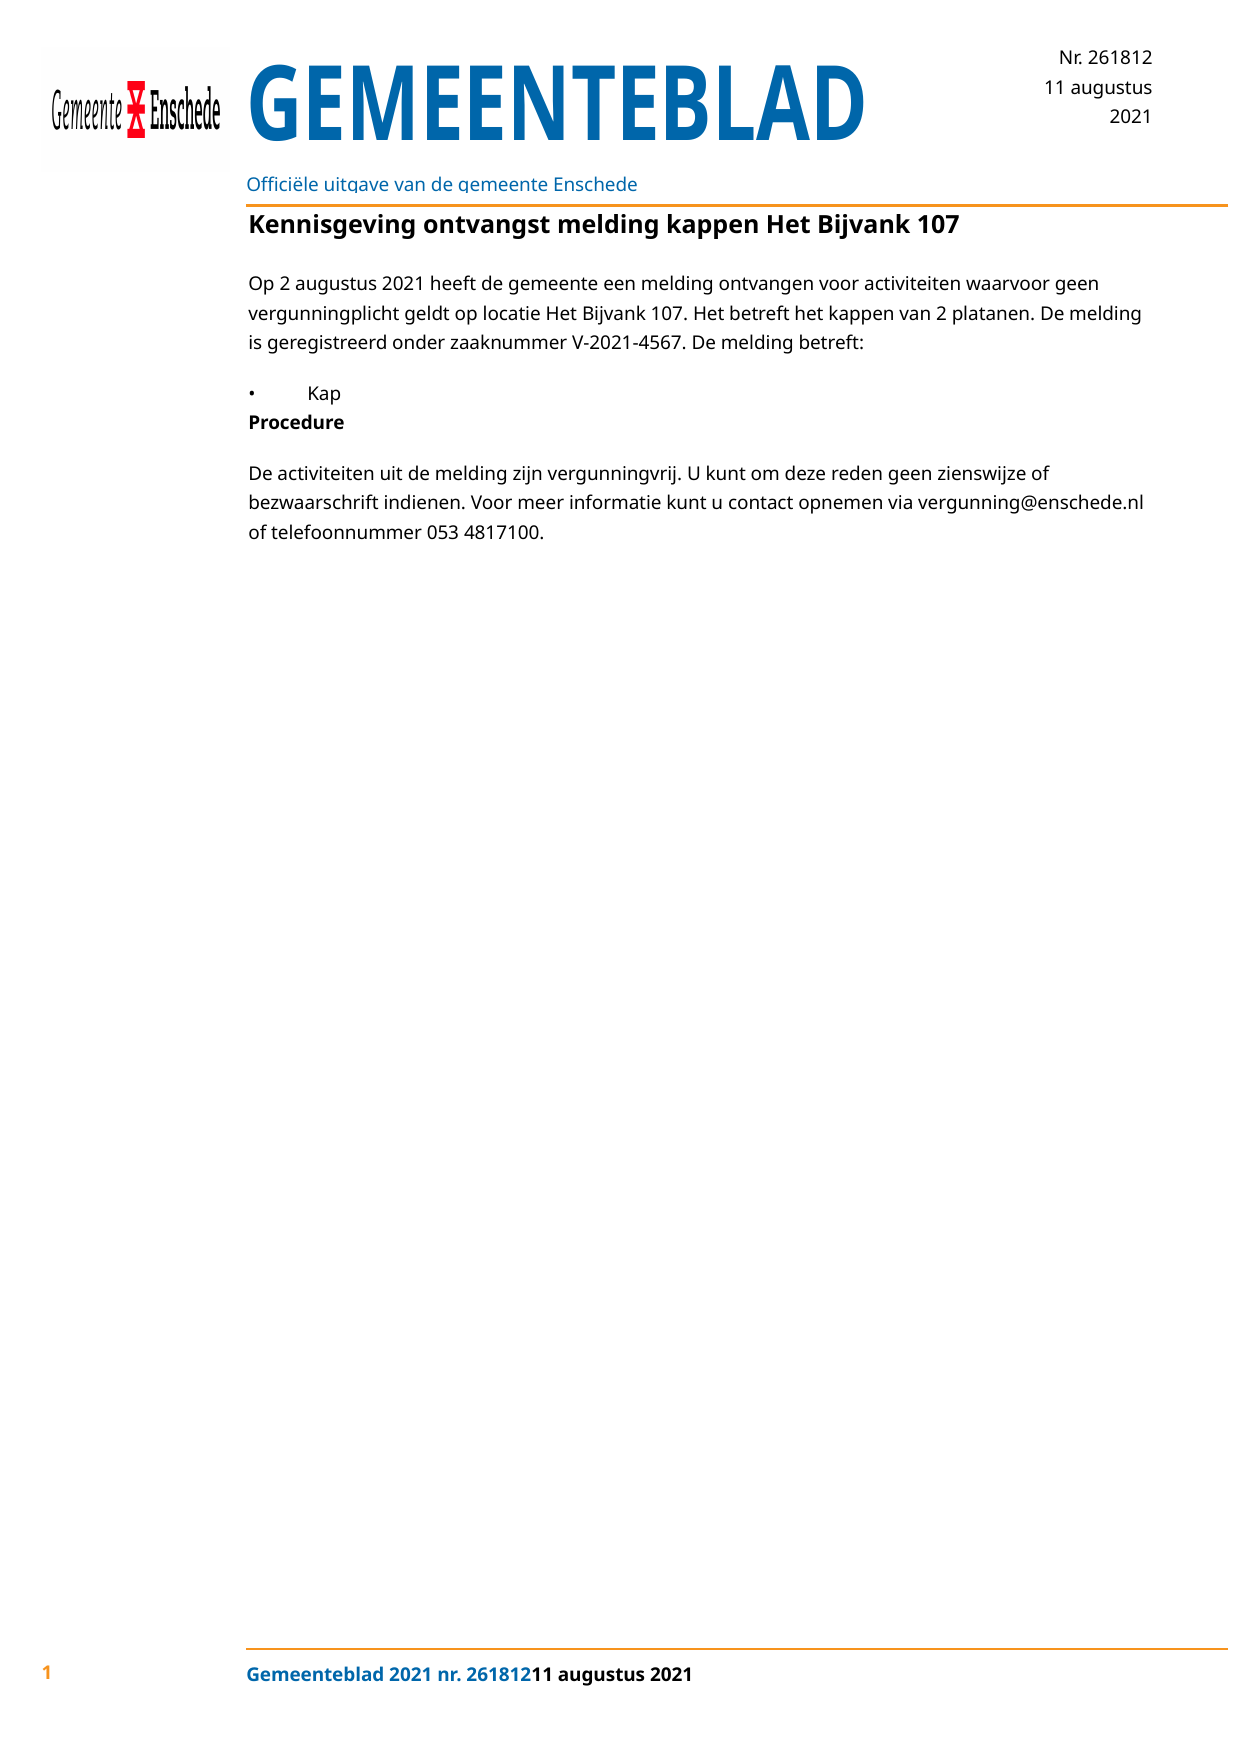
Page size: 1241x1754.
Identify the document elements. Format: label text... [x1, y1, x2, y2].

text Kennisgeving ontvangst melding kappen Het Bijvank 107 [248, 207, 1152, 241]
text Procedure [248, 409, 1152, 435]
list Kap [248, 380, 1152, 406]
text De activiteiten uit de melding zijn vergunningvrij. U kunt om deze reden geen zienswijze of bezwaarschrift indienen. Voor meer informatie kunt u contact opnemen via vergunning@enschede.nl of telefoonnummer 053 4817100. [248, 460, 1152, 545]
text Op 2 augustus 2021 heeft de gemeente een melding ontvangen voor activiteiten waarvoor geen vergunningplicht geldt op locatie Het Bijvank 107. Het betreft het kappen van 2 platanen. De melding is geregistreerd onder zaaknummer V-2021-4567. De melding betreft: [248, 270, 1152, 355]
picture [41, 47, 231, 172]
